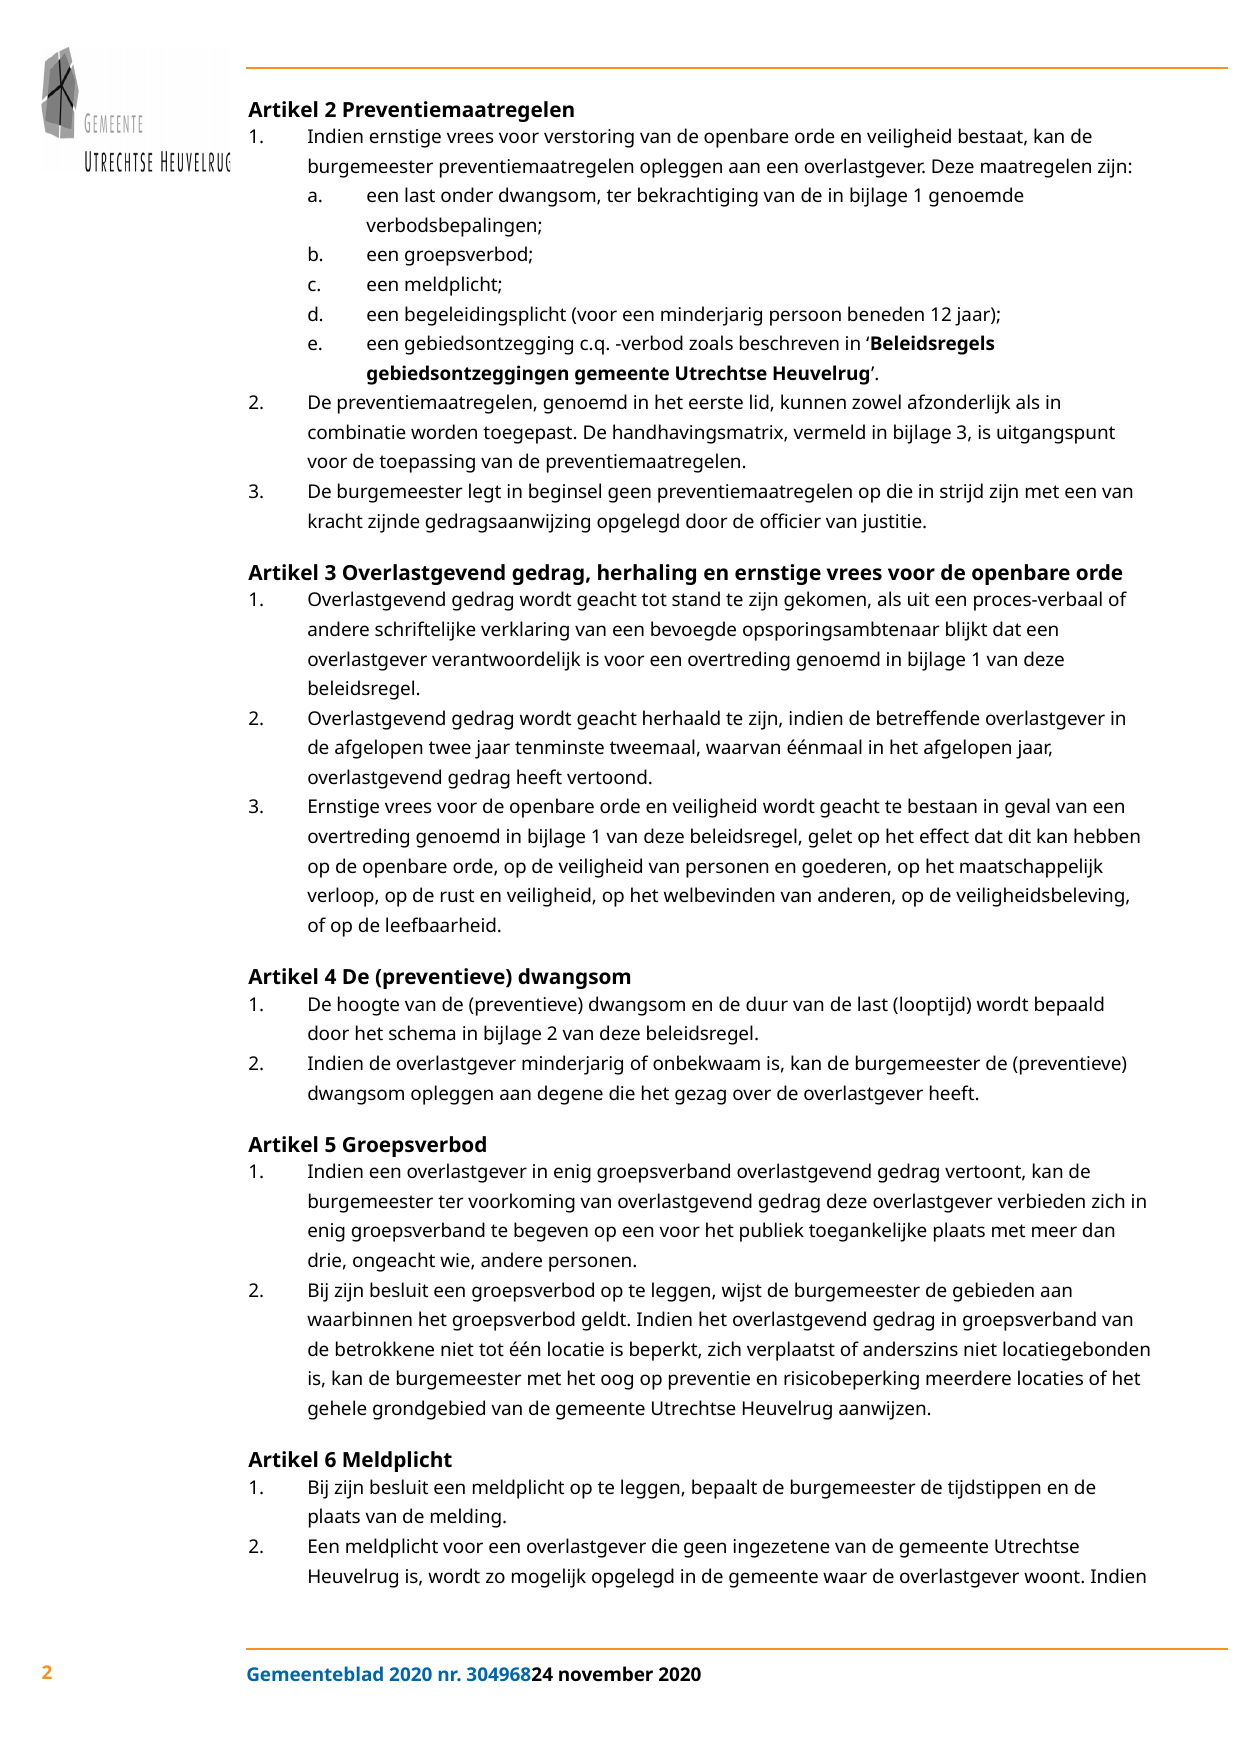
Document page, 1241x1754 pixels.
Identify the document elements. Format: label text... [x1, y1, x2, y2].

text Artikel 4 De (preventieve) dwangsom [248, 962, 1152, 991]
list een last onder dwangsom, ter bekrachtiging van de in bijlage 1 genoemde verbodsbepalingen; [307, 182, 1152, 238]
text Artikel 2 Preventiemaatregelen [248, 95, 1152, 123]
list Indien ernstige vrees voor verstoring van de openbare orde en veiligheid bestaat, kan de burgemeester preventiemaatregelen opleggen aan een overlastgever. Deze maatregelen zijn: [248, 123, 1152, 178]
picture [41, 47, 231, 172]
list een begeleidingsplicht (voor een minderjarig persoon beneden 12 jaar); [307, 301, 1152, 326]
list Ernstige vrees voor de openbare orde en veiligheid wordt geacht te bestaan in geval van een overtreding genoemd in bijlage 1 van deze beleidsregel, gelet op het effect dat dit kan hebben op de openbare orde, op de veiligheid van personen en goederen, op het maatschappelijk verloop, op de rust en veiligheid, op het welbevinden van anderen, op de veiligheidsbeleving, of op de leefbaarheid. [248, 794, 1152, 938]
text Artikel 6 Meldplicht [248, 1446, 1152, 1474]
list De preventiemaatregelen, genoemd in het eerste lid, kunnen zowel afzonderlijk als in combinatie worden toegepast. De handhavingsmatrix, vermeld in bijlage 3, is uitgangspunt voor de toepassing van de preventiemaatregelen. [248, 389, 1152, 474]
list Indien de overlastgever minderjarig of onbekwaam is, kan de burgemeester de (preventieve) dwangsom opleggen aan degene die het gezag over de overlastgever heeft. [248, 1050, 1152, 1105]
list Overlastgevend gedrag wordt geacht tot stand te zijn gekomen, als uit een proces-verbaal of andere schriftelijke verklaring van een bevoegde opsporingsambtenaar blijkt dat een overlastgever verantwoordelijk is voor een overtreding genoemd in bijlage 1 van deze beleidsregel. [248, 587, 1152, 701]
text Artikel 5 Groepsverbod [248, 1130, 1152, 1158]
list De burgemeester legt in beginsel geen preventiemaatregelen op die in strijd zijn met een van kracht zijnde gedragsaanwijzing opgelegd door de officier van justitie. [248, 478, 1152, 533]
text Artikel 3 Overlastgevend gedrag, herhaling en ernstige vrees voor de openbare orde [248, 558, 1152, 587]
list een groepsverbod; [307, 242, 1152, 267]
list Indien een overlastgever in enig groepsverband overlastgevend gedrag vertoont, kan de burgemeester ter voorkoming van overlastgevend gedrag deze overlastgever verbieden zich in enig groepsverband te begeven op een voor het publiek toegankelijke plaats met meer dan drie, ongeacht wie, andere personen. [248, 1158, 1152, 1273]
list een gebiedsontzegging c.q. -verbod zoals beschreven in ‘Beleidsregels gebiedsontzeggingen gemeente Utrechtse Heuvelrug’. [307, 330, 1152, 386]
list Bij zijn besluit een meldplicht op te leggen, bepaalt de burgemeester de tijdstippen en de plaats van de melding. [248, 1474, 1152, 1529]
list Overlastgevend gedrag wordt geacht herhaald te zijn, indien de betreffende overlastgever in de afgelopen twee jaar tenminste tweemaal, waarvan éénmaal in het afgelopen jaar, overlastgevend gedrag heeft vertoond. [248, 705, 1152, 790]
list Bij zijn besluit een groepsverbod op te leggen, wijst de burgemeester de gebieden aan waarbinnen het groepsverbod geldt. Indien het overlastgevend gedrag in groepsverband van de betrokkene niet tot één locatie is beperkt, zich verplaatst of anderszins niet locatiegebonden is, kan de burgemeester met het oog op preventie en risicobeperking meerdere locaties of het gehele grondgebied van de gemeente Utrechtse Heuvelrug aanwijzen. [248, 1277, 1152, 1421]
list Een meldplicht voor een overlastgever die geen ingezetene van de gemeente Utrechtse Heuvelrug is, wordt zo mogelijk opgelegd in de gemeente waar de overlastgever woont. Indien [248, 1533, 1152, 1588]
list een meldplicht; [307, 271, 1152, 297]
list De hoogte van de (preventieve) dwangsom en de duur van de last (looptijd) wordt bepaald door het schema in bijlage 2 van deze beleidsregel. [248, 991, 1152, 1046]
